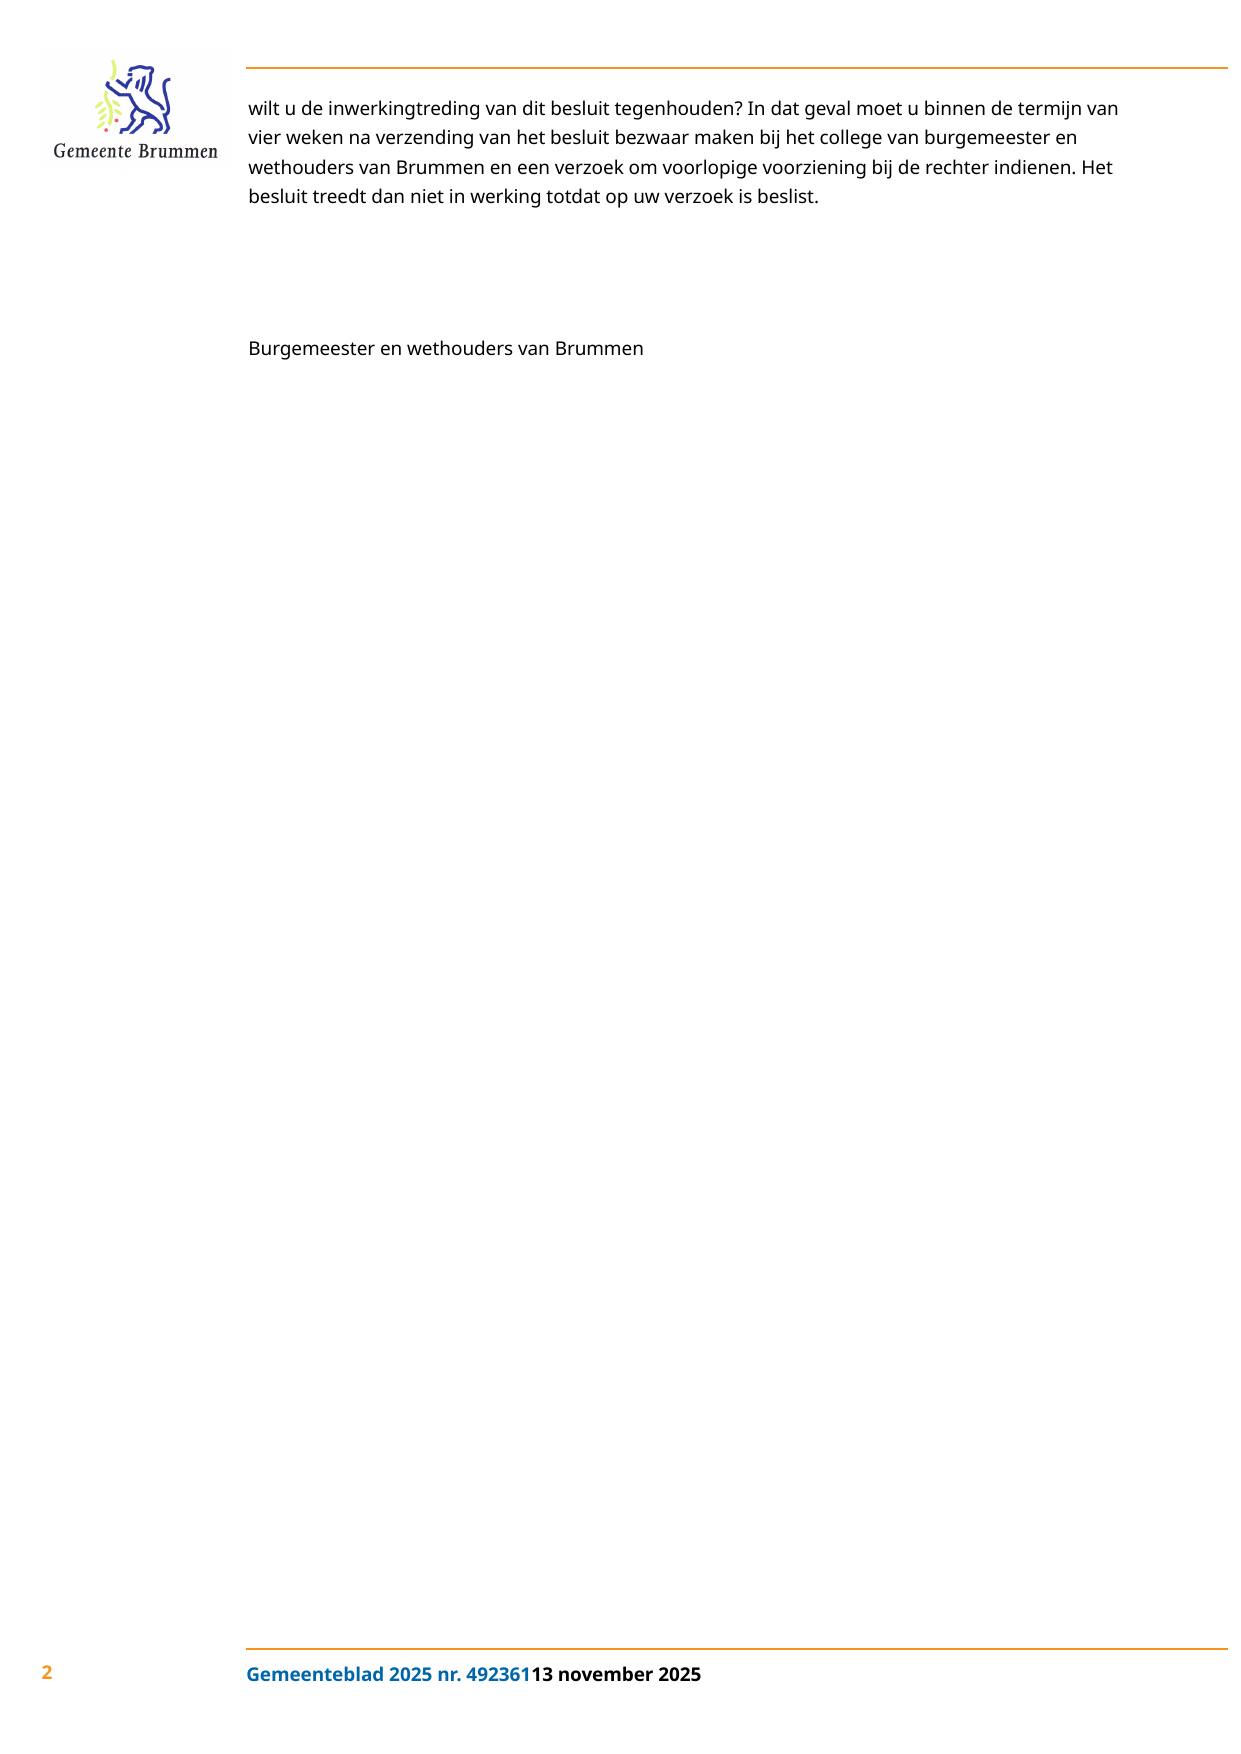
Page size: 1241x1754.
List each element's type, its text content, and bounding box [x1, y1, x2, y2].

picture [41, 47, 231, 172]
text wilt u de inwerkingtreding van dit besluit tegenhouden? In dat geval moet u binnen de termijn van vier weken na verzending van het besluit bezwaar maken bij het college van burgemeester en wethouders van Brummen en een verzoek om voorlopige voorziening bij de rechter indienen. Het besluit treedt dan niet in werking totdat op uw verzoek is beslist. [248, 95, 1152, 209]
text Burgemeester en wethouders van Brummen [248, 335, 1152, 361]
